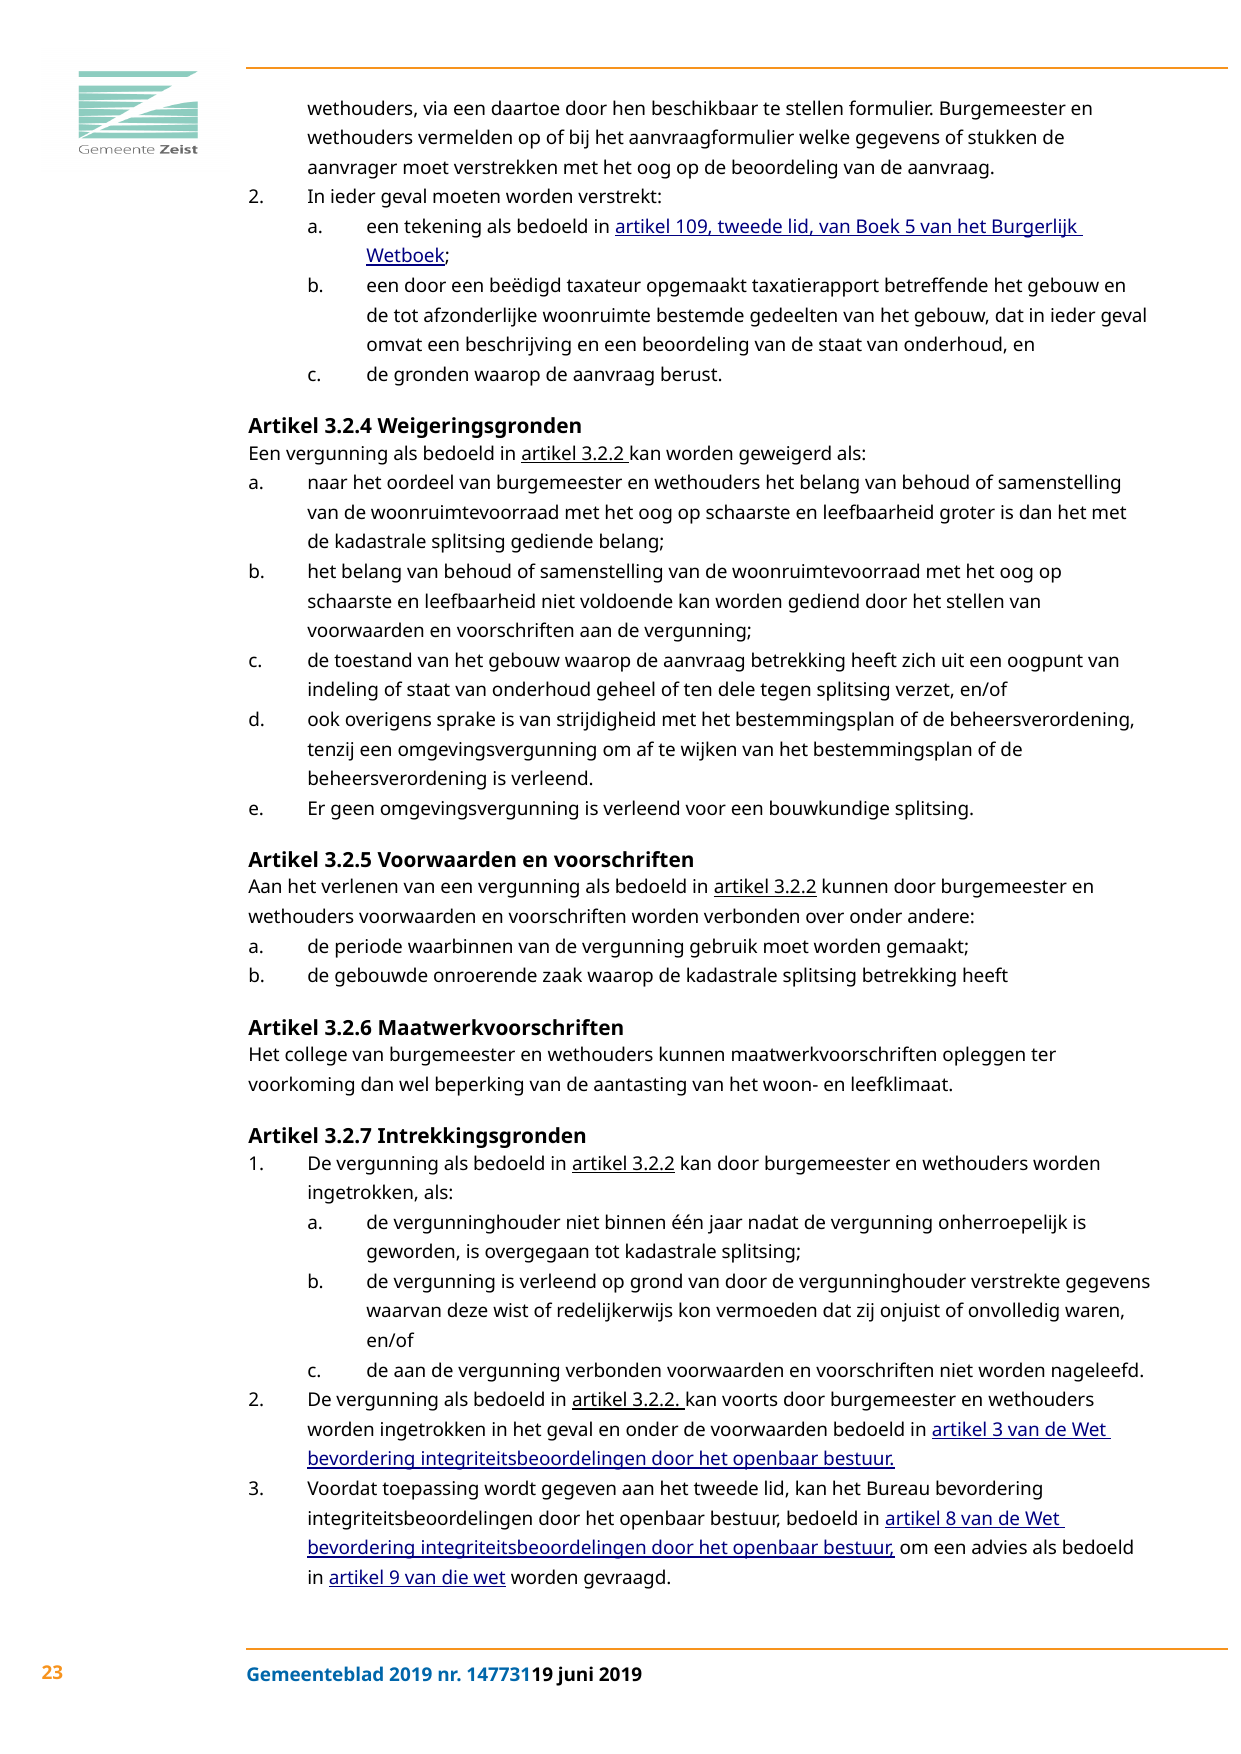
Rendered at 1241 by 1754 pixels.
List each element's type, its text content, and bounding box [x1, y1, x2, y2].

list In ieder geval moeten worden verstrekt: [248, 183, 1152, 209]
list de vergunning is verleend op grond van door de vergunninghouder verstrekte gegevens waarvan deze wist of redelijkerwijs kon vermoeden dat zij onjuist of onvolledig waren, en/of [307, 1268, 1152, 1353]
list naar het oordeel van burgemeester en wethouders het belang van behoud of samenstelling van de woonruimtevoorraad met het oog op schaarste en leefbaarheid groter is dan het met de kadastrale splitsing gediende belang; [248, 469, 1152, 554]
list De vergunning als bedoeld in artikel 3.2.2. kan voorts door burgemeester en wethouders worden ingetrokken in het geval en onder de voorwaarden bedoeld in artikel 3 van de Wet bevordering integriteitsbeoordelingen door het openbaar bestuur. [248, 1386, 1152, 1471]
picture [41, 47, 231, 172]
text Artikel 3.2.6 Maatwerkvoorschriften [248, 1013, 1152, 1041]
text Een vergunning als bedoeld in artikel 3.2.2 kan worden geweigerd als: [248, 440, 1152, 466]
list de periode waarbinnen van de vergunning gebruik moet worden gemaakt; [248, 933, 1152, 959]
list de gronden waarop de aanvraag berust. [307, 361, 1152, 387]
text Artikel 3.2.5 Voorwaarden en voorschriften [248, 845, 1152, 874]
list wethouders, via een daartoe door hen beschikbaar te stellen formulier. Burgemeester en wethouders vermelden op of bij het aanvraagformulier welke gegevens of stukken de aanvrager moet verstrekken met het oog op de beoordeling van de aanvraag. [248, 95, 1152, 180]
list Er geen omgevingsvergunning is verleend voor een bouwkundige splitsing. [248, 795, 1152, 821]
text Artikel 3.2.4 Weigeringsgronden [248, 411, 1152, 440]
list de vergunninghouder niet binnen één jaar nadat de vergunning onherroepelijk is geworden, is overgegaan tot kadastrale splitsing; [307, 1209, 1152, 1264]
list een door een beëdigd taxateur opgemaakt taxatierapport betreffende het gebouw en de tot afzonderlijke woonruimte bestemde gedeelten van het gebouw, dat in ieder geval omvat een beschrijving en een beoordeling van de staat van onderhoud, en [307, 272, 1152, 357]
list een tekening als bedoeld in artikel 109, tweede lid, van Boek 5 van het Burgerlijk Wetboek; [307, 213, 1152, 268]
text Artikel 3.2.7 Intrekkingsgronden [248, 1121, 1152, 1150]
list ook overigens sprake is van strijdigheid met het bestemmingsplan of de beheersverordening, tenzij een omgevingsvergunning om af te wijken van het bestemmingsplan of de beheersverordening is verleend. [248, 706, 1152, 791]
text Aan het verlenen van een vergunning als bedoeld in artikel 3.2.2 kunnen door burgemeester en wethouders voorwaarden en voorschriften worden verbonden over onder andere: [248, 874, 1152, 929]
list de gebouwde onroerende zaak waarop de kadastrale splitsing betrekking heeft [248, 962, 1152, 988]
list De vergunning als bedoeld in artikel 3.2.2 kan door burgemeester en wethouders worden ingetrokken, als: [248, 1150, 1152, 1205]
list Voordat toepassing wordt gegeven aan het tweede lid, kan het Bureau bevordering integriteitsbeoordelingen door het openbaar bestuur, bedoeld in artikel 8 van de Wet bevordering integriteitsbeoordelingen door het openbaar bestuur, om een advies als bedoeld in artikel 9 van die wet worden gevraagd. [248, 1475, 1152, 1590]
list de aan de vergunning verbonden voorwaarden en voorschriften niet worden nageleefd. [307, 1357, 1152, 1383]
list de toestand van het gebouw waarop de aanvraag betrekking heeft zich uit een oogpunt van indeling of staat van onderhoud geheel of ten dele tegen splitsing verzet, en/of [248, 647, 1152, 702]
list het belang van behoud of samenstelling van de woonruimtevoorraad met het oog op schaarste en leefbaarheid niet voldoende kan worden gediend door het stellen van voorwaarden en voorschriften aan de vergunning; [248, 558, 1152, 643]
text Het college van burgemeester en wethouders kunnen maatwerkvoorschriften opleggen ter voorkoming dan wel beperking van de aantasting van het woon- en leefklimaat. [248, 1041, 1152, 1097]
